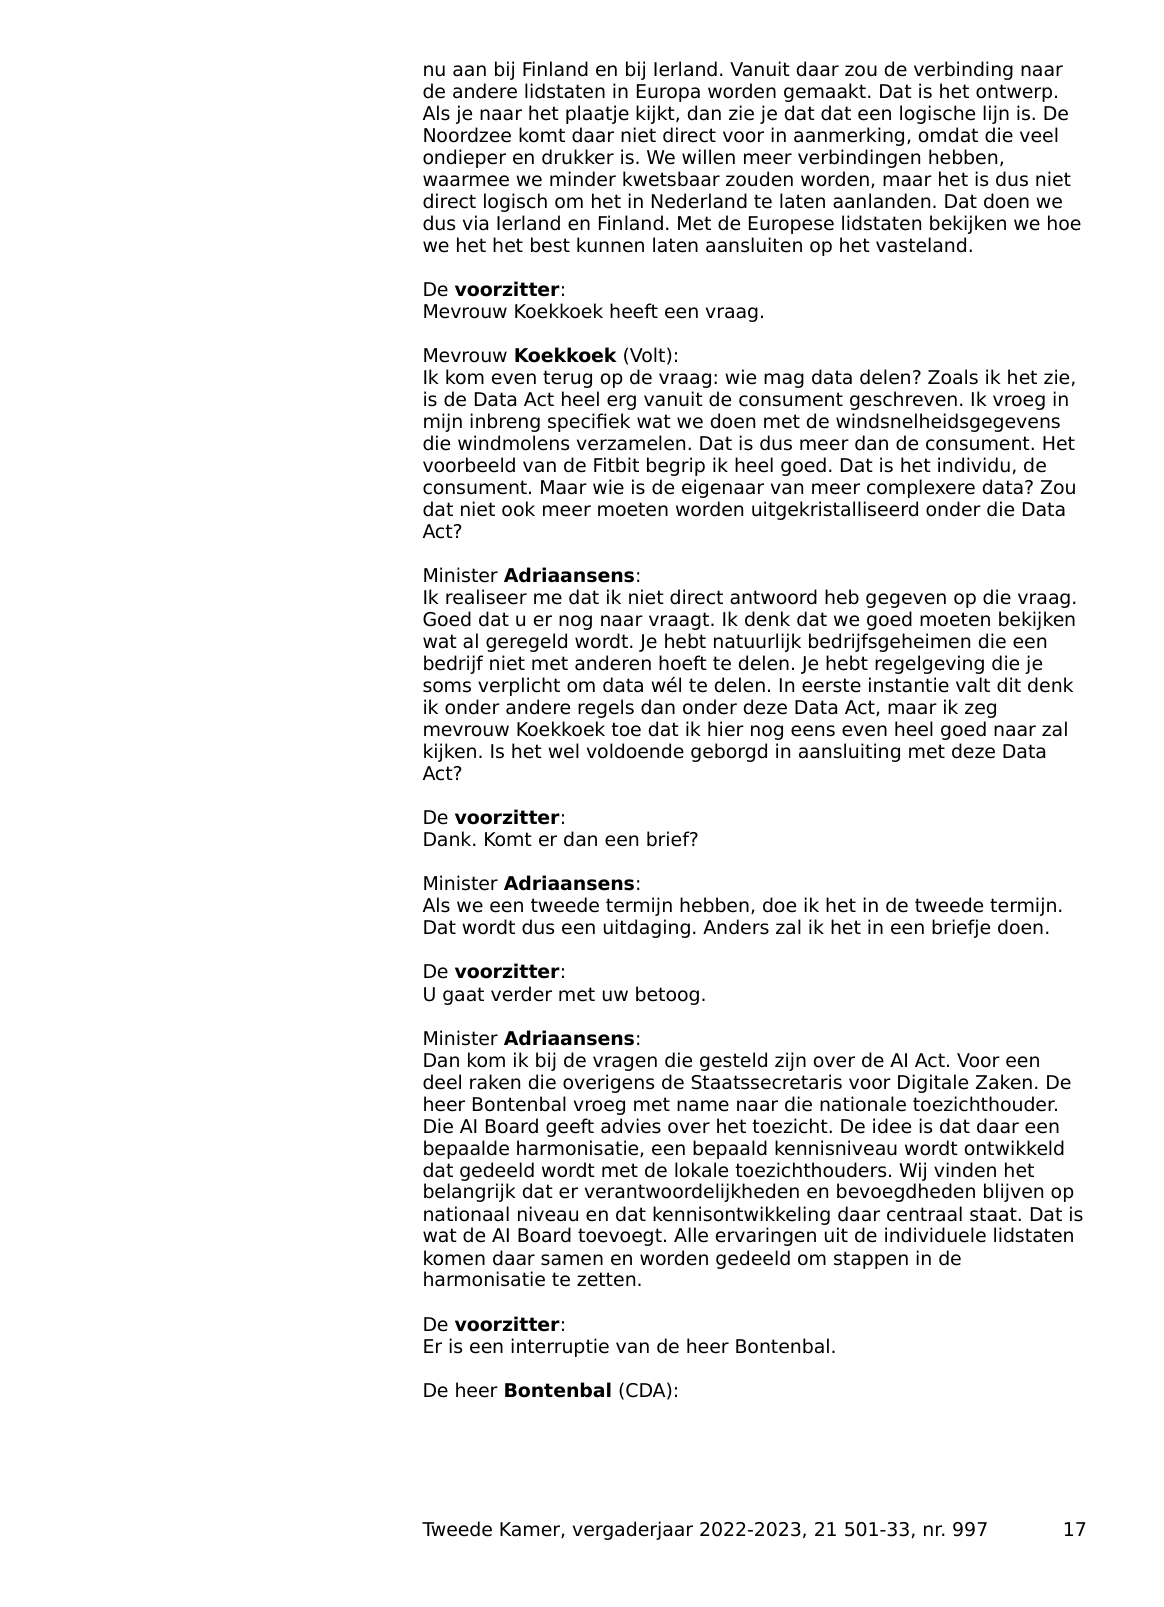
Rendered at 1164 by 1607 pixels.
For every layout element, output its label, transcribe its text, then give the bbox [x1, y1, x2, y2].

text Ik kom even terug op de vraag: wie mag data delen? Zoals ik het zie, is de Data Act heel erg vanuit de consument geschreven. Ik vroeg in mijn inbreng specifiek wat we doen met de windsnelheidsgegevens die windmolens verzamelen. Dat is dus meer dan de consument. Het voorbeeld van de Fitbit begrip ik heel goed. Dat is het individu, de consument. Maar wie is de eigenaar van meer complexere data? Zou dat niet ook meer moeten worden uitgekristalliseerd onder die Data Act? [422, 367, 1087, 543]
text U gaat verder met uw betoog. [422, 983, 1087, 1005]
text Minister Adriaansens: [422, 873, 1087, 895]
text De heer Bontenbal (CDA): [422, 1380, 1087, 1402]
text Minister Adriaansens: [422, 565, 1087, 587]
text De voorzitter: [422, 1313, 1087, 1336]
text Dan kom ik bij de vragen die gesteld zijn over de AI Act. Voor een deel raken die overigens de Staatssecretaris voor Digitale Zaken. De heer Bontenbal vroeg met name naar die nationale toezichthouder. Die AI Board geeft advies over het toezicht. De idee is dat daar een bepaalde harmonisatie, een bepaald kennisniveau wordt ontwikkeld dat gedeeld wordt met de lokale toezichthouders. Wij vinden het belangrijk dat er verantwoordelijkheden en bevoegdheden blijven op nationaal niveau en dat kennisontwikkeling daar centraal staat. Dat is wat de AI Board toevoegt. Alle ervaringen uit de individuele lidstaten komen daar samen en worden gedeeld om stappen in de harmonisatie te zetten. [422, 1049, 1087, 1291]
text Als we een tweede termijn hebben, doe ik het in de tweede termijn. Dat wordt dus een uitdaging. Anders zal ik het in een briefje doen. [422, 895, 1087, 939]
text Dank. Komt er dan een brief? [422, 829, 1087, 851]
text nu aan bij Finland en bij Ierland. Vanuit daar zou de verbinding naar de andere lidstaten in Europa worden gemaakt. Dat is het ontwerp. Als je naar het plaatje kijkt, dan zie je dat dat een logische lijn is. De Noordzee komt daar niet direct voor in aanmerking, omdat die veel ondieper en drukker is. We willen meer verbindingen hebben, waarmee we minder kwetsbaar zouden worden, maar het is dus niet direct logisch om het in Nederland te laten aanlanden. Dat doen we dus via Ierland en Finland. Met de Europese lidstaten bekijken we hoe we het het best kunnen laten aansluiten op het vasteland. [422, 59, 1087, 257]
text Mevrouw Koekkoek (Volt): [422, 345, 1087, 367]
text Mevrouw Koekkoek heeft een vraag. [422, 301, 1087, 323]
text De voorzitter: [422, 279, 1087, 301]
text De voorzitter: [422, 961, 1087, 983]
text De voorzitter: [422, 807, 1087, 829]
text Er is een interruptie van de heer Bontenbal. [422, 1336, 1087, 1357]
text Ik realiseer me dat ik niet direct antwoord heb gegeven op die vraag. Goed dat u er nog naar vraagt. Ik denk dat we goed moeten bekijken wat al geregeld wordt. Je hebt natuurlijk bedrijfsgeheimen die een bedrijf niet met anderen hoeft te delen. Je hebt regelgeving die je soms verplicht om data wél te delen. In eerste instantie valt dit denk ik onder andere regels dan onder deze Data Act, maar ik zeg mevrouw Koekkoek toe dat ik hier nog eens even heel goed naar zal kijken. Is het wel voldoende geborgd in aansluiting met deze Data Act? [422, 587, 1087, 785]
text Minister Adriaansens: [422, 1028, 1087, 1049]
